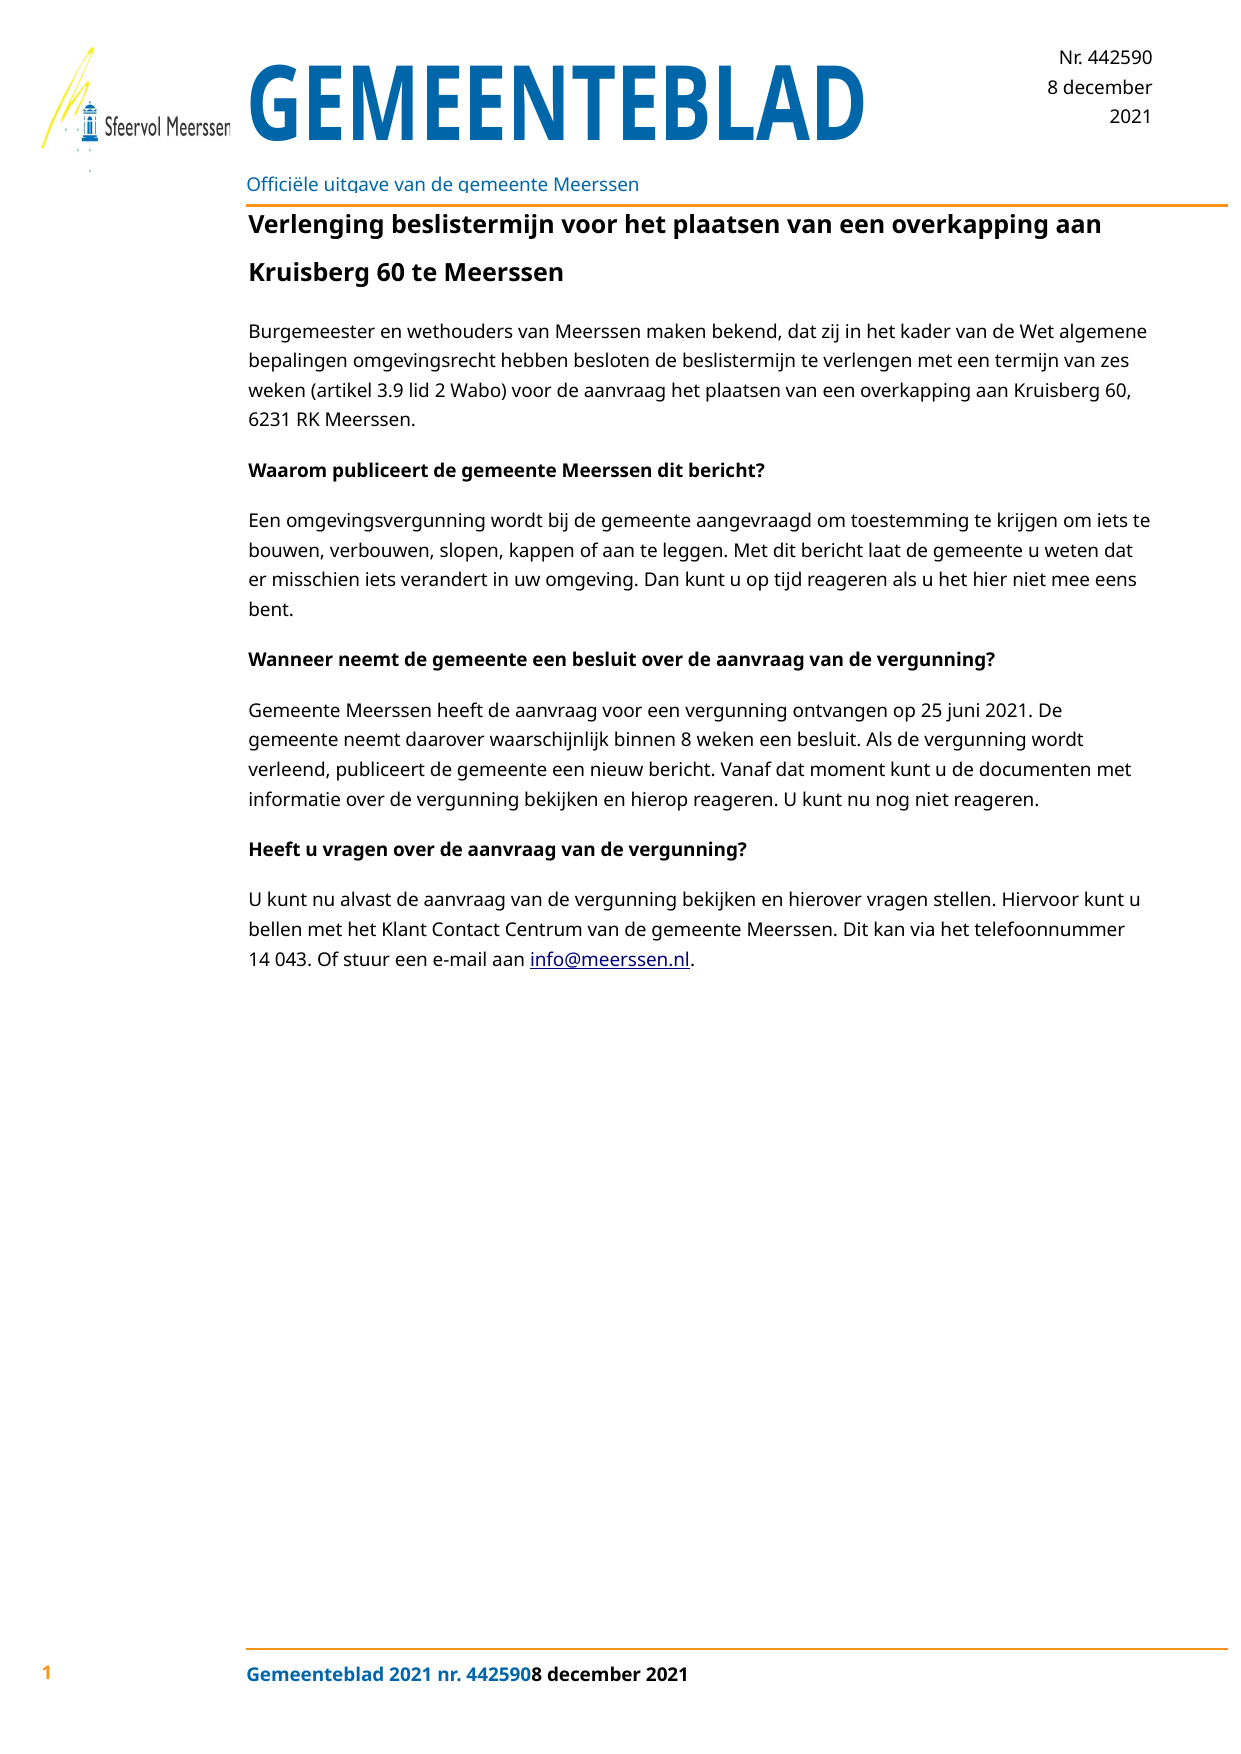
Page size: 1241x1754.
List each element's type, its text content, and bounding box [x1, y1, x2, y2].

text Wanneer neemt de gemeente een besluit over de aanvraag van de vergunning? [248, 647, 1152, 672]
text Burgemeester en wethouders van Meerssen maken bekend, dat zij in het kader van de Wet algemene bepalingen omgevingsrecht hebben besloten de beslistermijn te verlengen met een termijn van zes weken (artikel 3.9 lid 2 Wabo) voor de aanvraag het plaatsen van een overkapping aan Kruisberg 60, 6231 RK Meerssen. [248, 318, 1152, 432]
text Een omgevingsvergunning wordt bij de gemeente aangevraagd om toestemming te krijgen om iets te bouwen, verbouwen, slopen, kappen of aan te leggen. Met dit bericht laat de gemeente u weten dat er misschien iets verandert in uw omgeving. Dan kunt u op tijd reageren als u het hier niet mee eens bent. [248, 507, 1152, 622]
picture [41, 47, 231, 172]
text Waarom publiceert de gemeente Meerssen dit bericht? [248, 457, 1152, 483]
text Heeft u vragen over de aanvraag van de vergunning? [248, 836, 1152, 862]
text Verlenging beslistermijn voor het plaatsen van een overkapping aan Kruisberg 60 te Meerssen [248, 207, 1152, 288]
text U kunt nu alvast de aanvraag van de vergunning bekijken en hierover vragen stellen. Hiervoor kunt u bellen met het Klant Contact Centrum van de gemeente Meerssen. Dit kan via het telefoonnummer 14 043. Of stuur een e-mail aan info@meerssen.nl. [248, 887, 1152, 972]
text Gemeente Meerssen heeft de aanvraag voor een vergunning ontvangen op 25 juni 2021. De gemeente neemt daarover waarschijnlijk binnen 8 weken een besluit. Als de vergunning wordt verleend, publiceert de gemeente een nieuw bericht. Vanaf dat moment kunt u de documenten met informatie over de vergunning bekijken en hierop reageren. U kunt nu nog niet reageren. [248, 697, 1152, 812]
